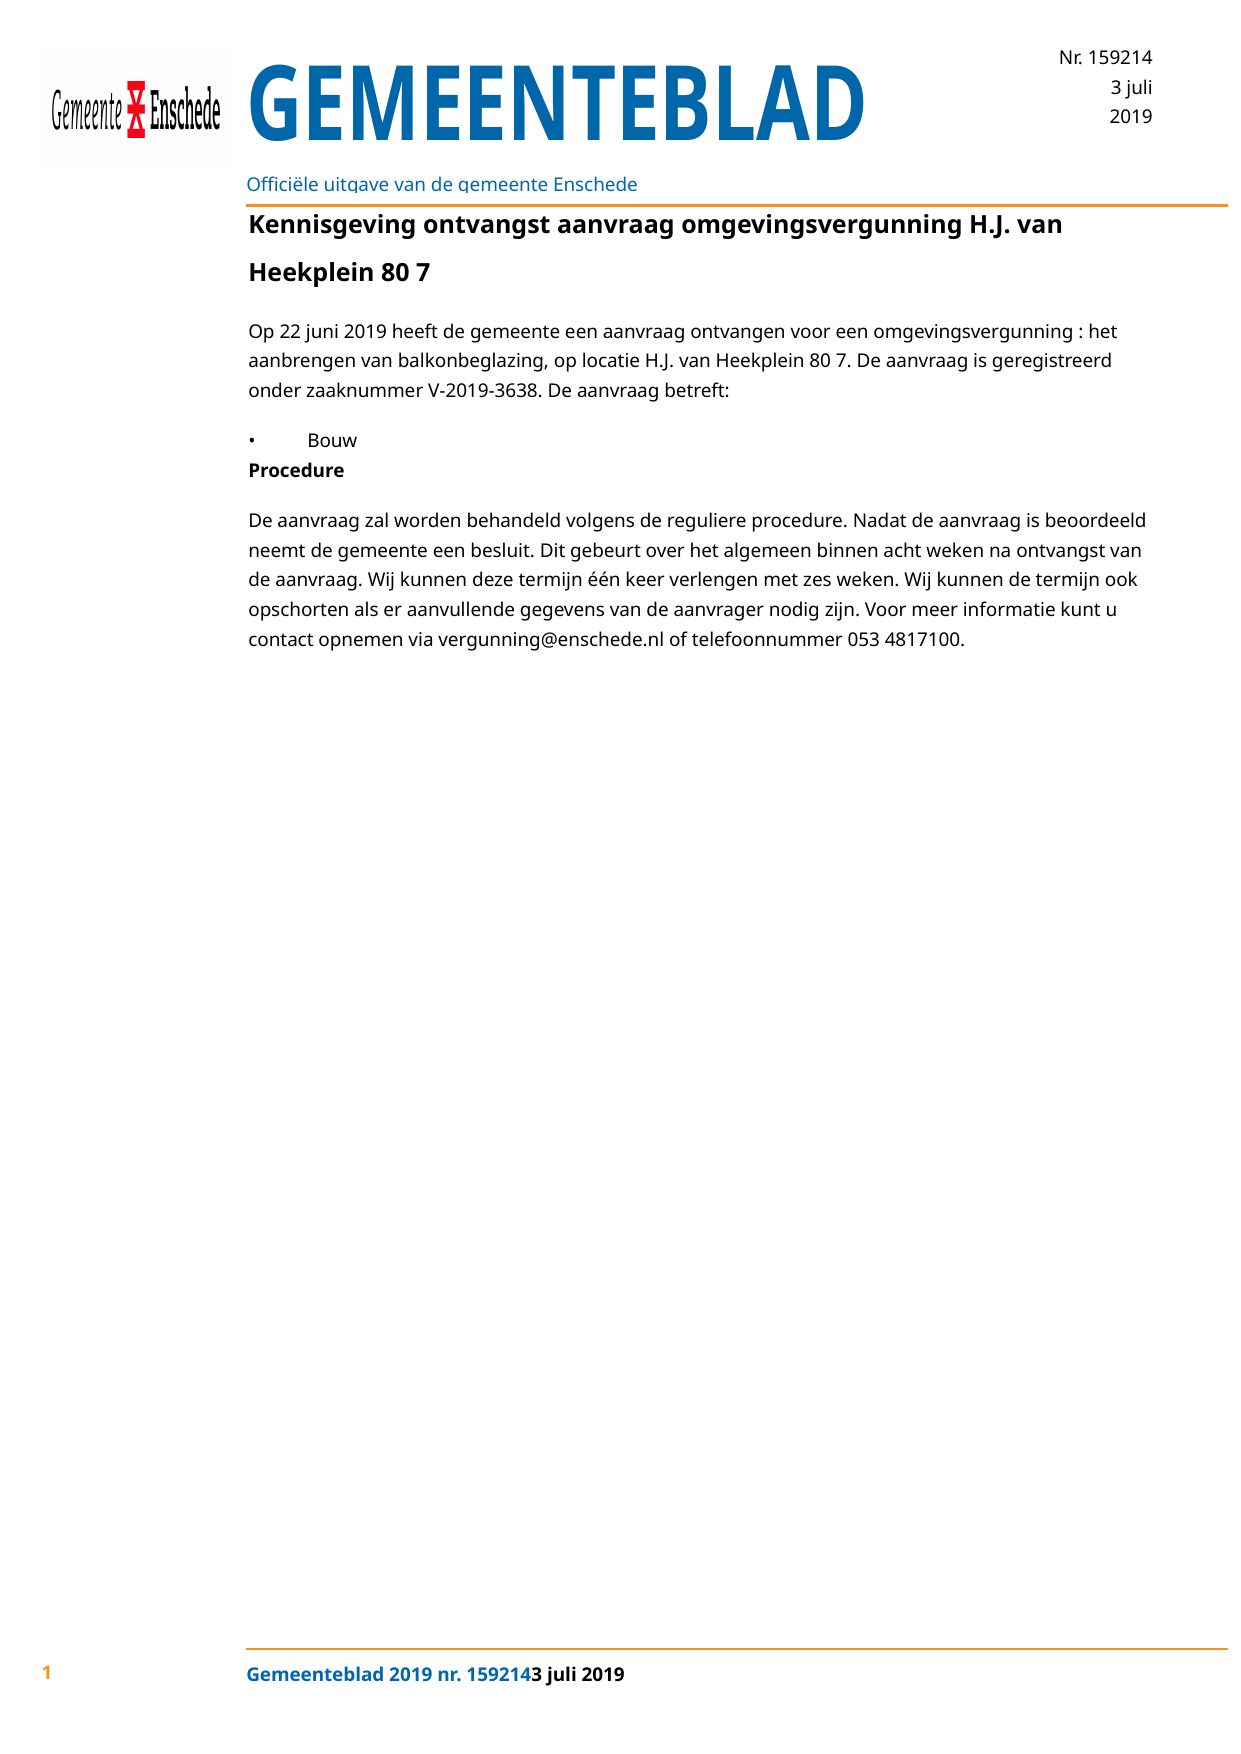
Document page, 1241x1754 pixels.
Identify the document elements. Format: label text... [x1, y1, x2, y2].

text De aanvraag zal worden behandeld volgens de reguliere procedure. Nadat de aanvraag is beoordeeld neemt de gemeente een besluit. Dit gebeurt over het algemeen binnen acht weken na ontvangst van de aanvraag. Wij kunnen deze termijn één keer verlengen met zes weken. Wij kunnen de termijn ook opschorten als er aanvullende gegevens van de aanvrager nodig zijn. Voor meer informatie kunt u contact opnemen via vergunning@enschede.nl of telefoonnummer 053 4817100. [248, 507, 1152, 652]
text Kennisgeving ontvangst aanvraag omgevingsvergunning H.J. van Heekplein 80 7 [248, 207, 1152, 288]
list Bouw [248, 427, 1152, 453]
text Op 22 juni 2019 heeft de gemeente een aanvraag ontvangen voor een omgevingsvergunning : het aanbrengen van balkonbeglazing, op locatie H.J. van Heekplein 80 7. De aanvraag is geregistreerd onder zaaknummer V-2019-3638. De aanvraag betreft: [248, 318, 1152, 403]
picture [41, 47, 231, 172]
text Procedure [248, 457, 1152, 483]
